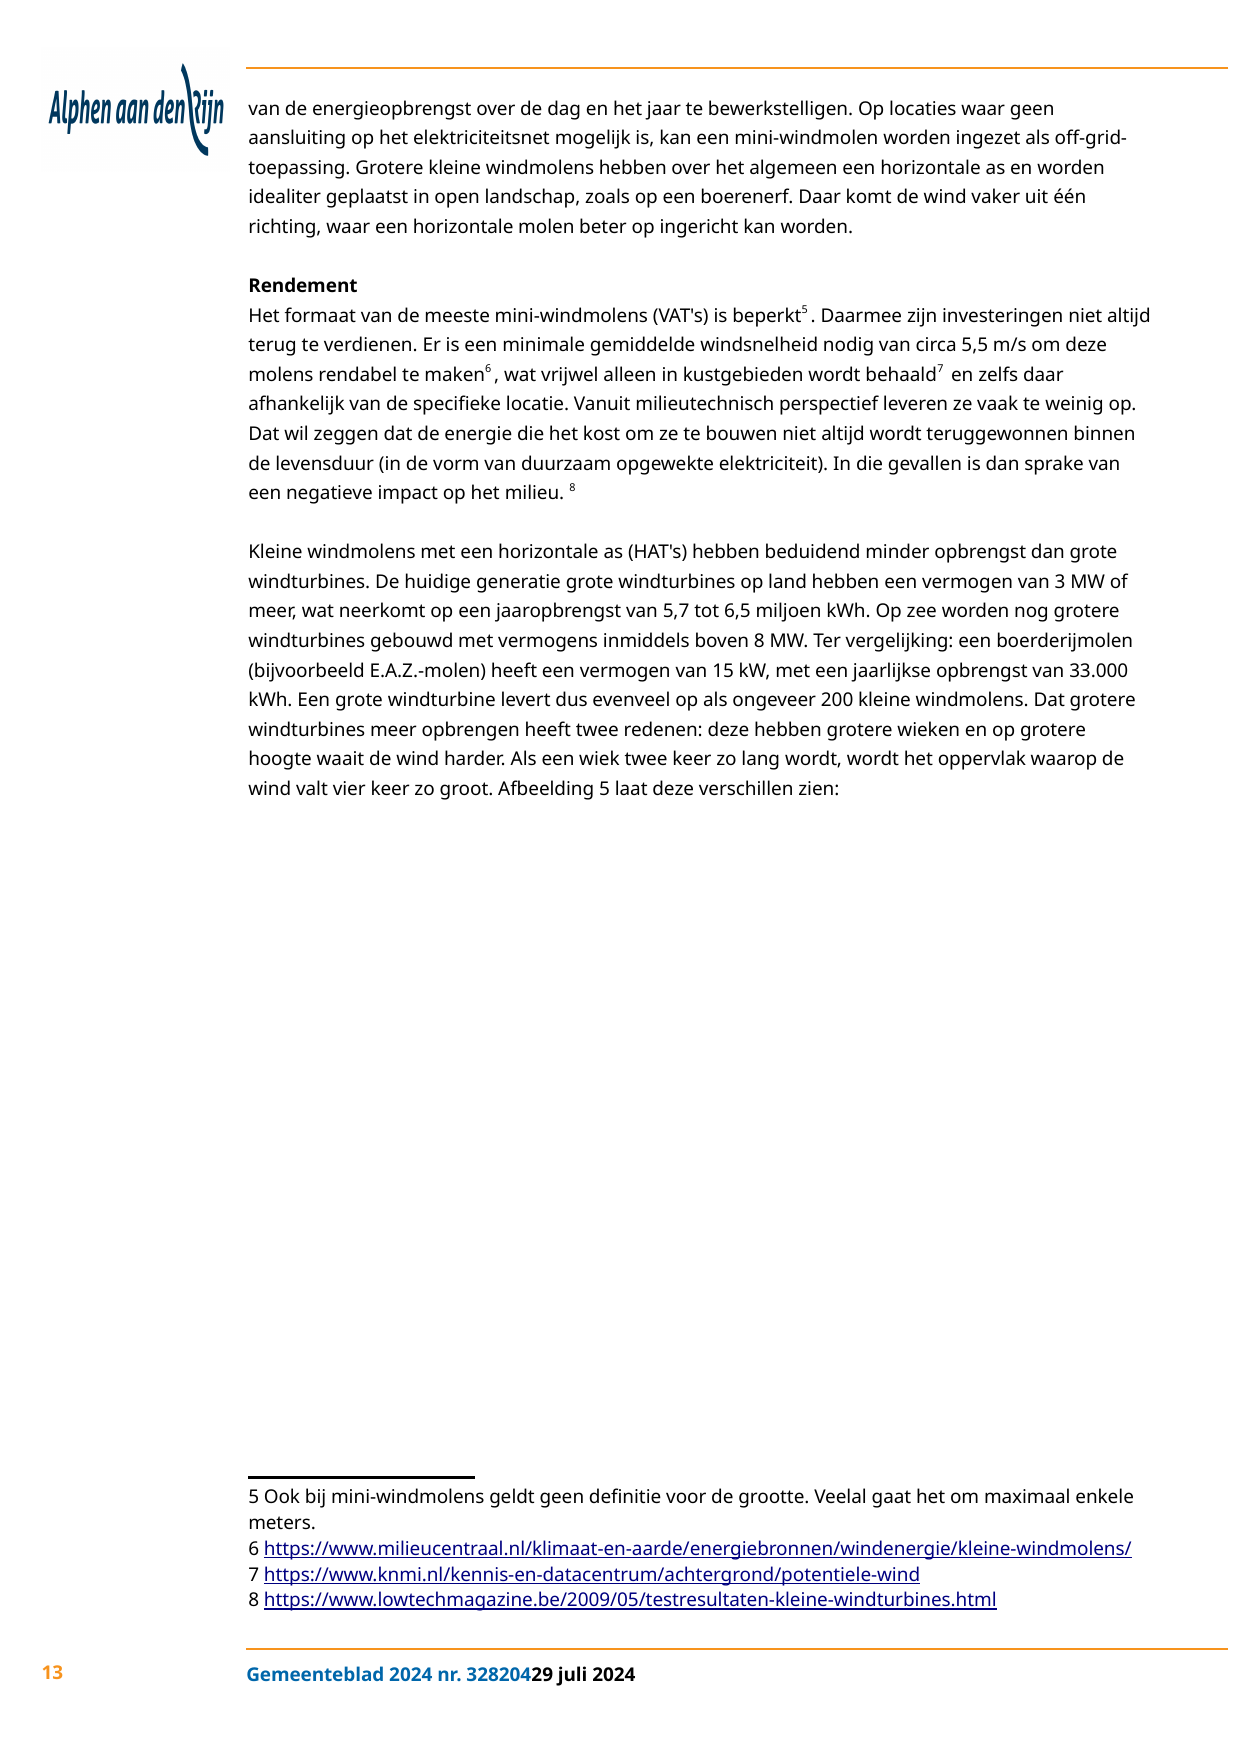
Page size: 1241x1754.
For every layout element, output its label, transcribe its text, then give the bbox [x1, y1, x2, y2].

text Kleine windmolens met een horizontale as (HAT's) hebben beduidend minder opbrengst dan grote windturbines. De huidige generatie grote windturbines op land hebben een vermogen van 3 MW of meer, wat neerkomt op een jaaropbrengst van 5,7 tot 6,5 miljoen kWh. Op zee worden nog grotere windturbines gebouwd met vermogens inmiddels boven 8 MW. Ter vergelijking: een boerderijmolen (bijvoorbeeld E.A.Z.-molen) heeft een vermogen van 15 kW, met een jaarlijkse opbrengst van 33.000 kWh. Een grote windturbine levert dus evenveel op als ongeveer 200 kleine windmolens. Dat grotere windturbines meer opbrengen heeft twee redenen: deze hebben grotere wieken en op grotere hoogte waait de wind harder. Als een wiek twee keer zo lang wordt, wordt het oppervlak waarop de wind valt vier keer zo groot. Afbeelding 5 laat deze verschillen zien: [248, 538, 1152, 801]
text https://www.lowtechmagazine.be/2009/05/testresultaten-kleine-windturbines.html [248, 1586, 1152, 1612]
text van de energieopbrengst over de dag en het jaar te bewerkstelligen. Op locaties waar geen aansluiting op het elektriciteitsnet mogelijk is, kan een mini-windmolen worden ingezet als off-grid-toepassing. Grotere kleine windmolens hebben over het algemeen een horizontale as en worden idealiter geplaatst in open landschap, zoals op een boerenerf. Daar komt de wind vaker uit één richting, waar een horizontale molen beter op ingericht kan worden. [248, 95, 1152, 239]
text Rendement [248, 272, 1152, 298]
picture [41, 47, 231, 172]
text Het formaat van de meeste mini-windmolens (VAT's) is beperkt. Daarmee zijn investeringen niet altijd terug te verdienen. Er is een minimale gemiddelde windsnelheid nodig van circa 5,5 m/s om deze molens rendabel te maken, wat vrijwel alleen in kustgebieden wordt behaald en zelfs daar afhankelijk van de specifieke locatie. Vanuit milieutechnisch perspectief leveren ze vaak te weinig op. Dat wil zeggen dat de energie die het kost om ze te bouwen niet altijd wordt teruggewonnen binnen de levensduur (in de vorm van duurzaam opgewekte elektriciteit). In die gevallen is dan sprake van een negatieve impact op het milieu. [248, 302, 1152, 505]
text Ook bij mini-windmolens geldt geen definitie voor de grootte. Veelal gaat het om maximaal enkele meters. [248, 1483, 1152, 1535]
text https://www.knmi.nl/kennis-en-datacentrum/achtergrond/potentiele-wind [248, 1561, 1152, 1586]
text https://www.milieucentraal.nl/klimaat-en-aarde/energiebronnen/windenergie/kleine-windmolens/ [248, 1535, 1152, 1561]
